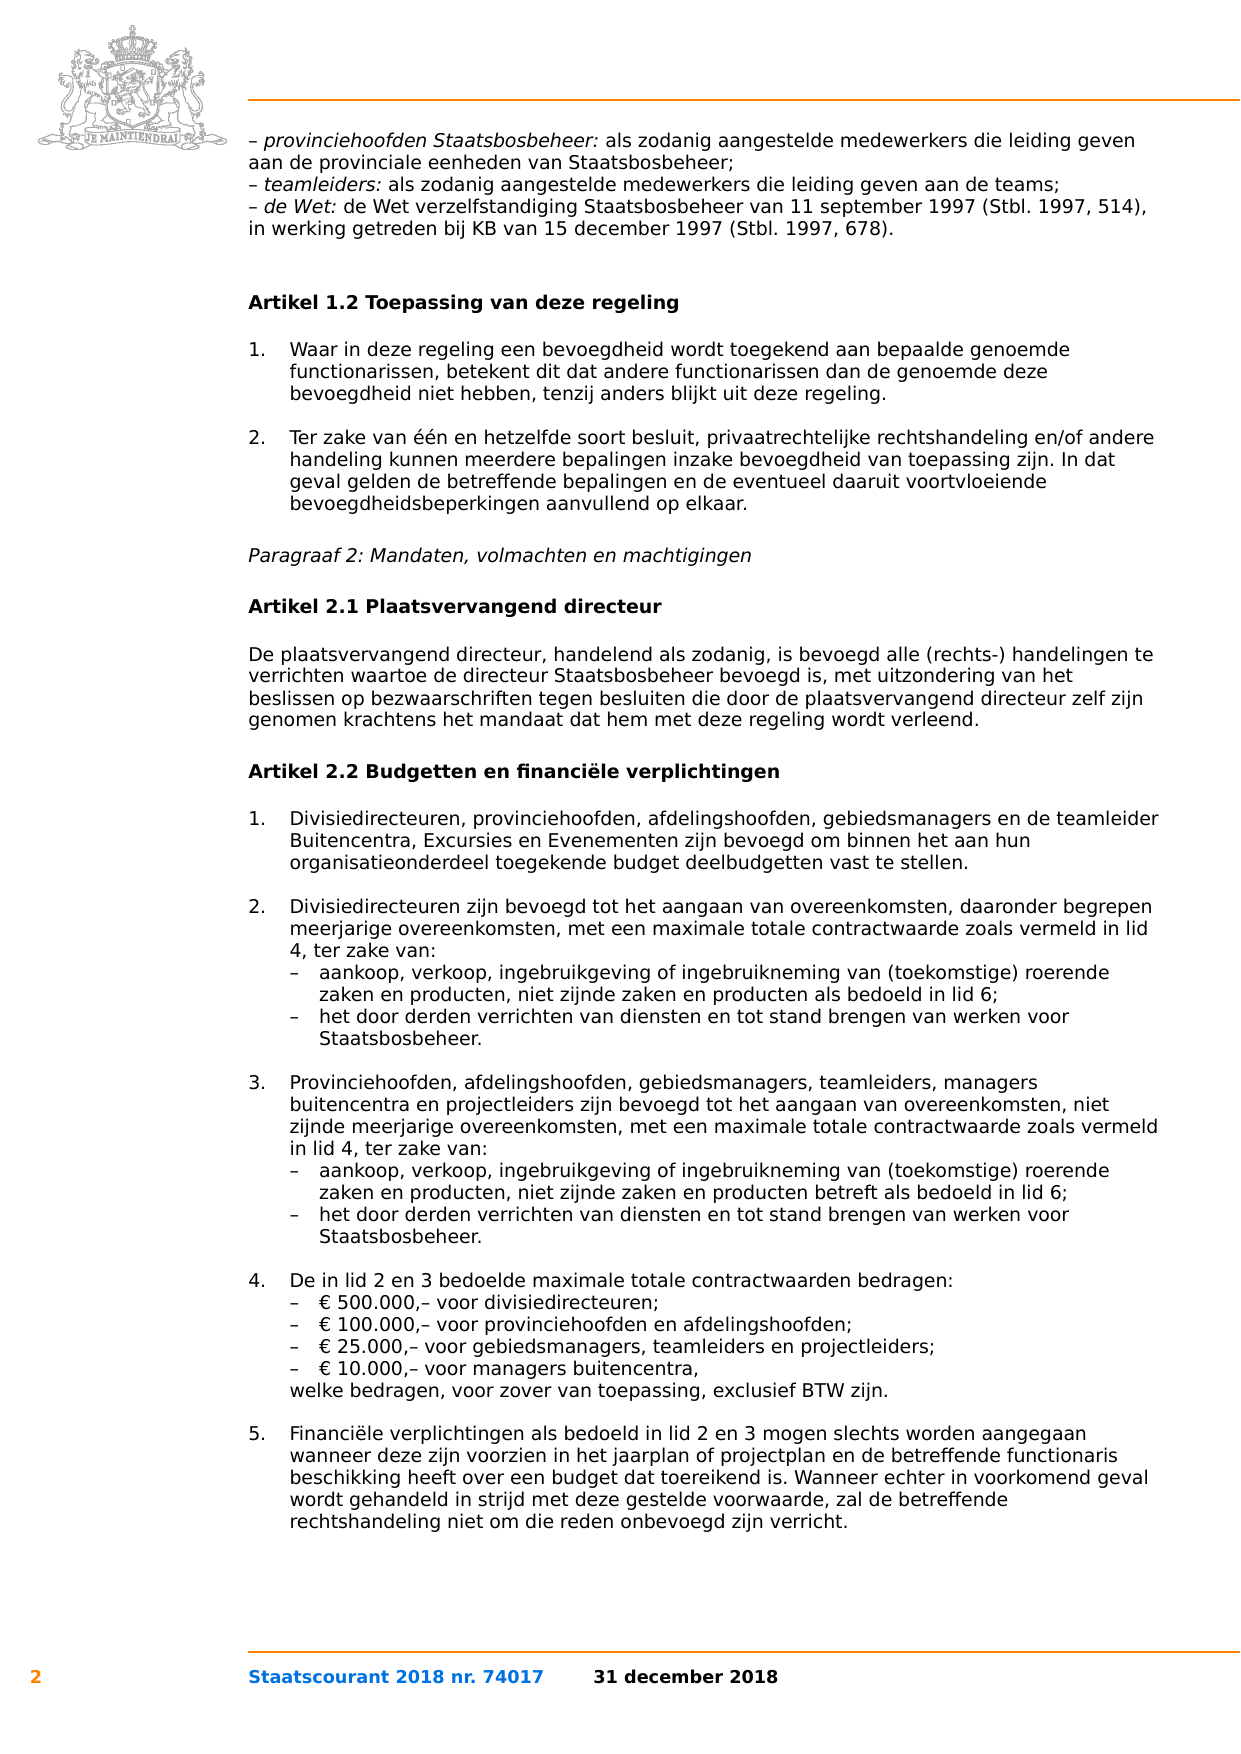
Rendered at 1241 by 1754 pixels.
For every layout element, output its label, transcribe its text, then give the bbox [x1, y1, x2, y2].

text 2. Divisiedirecteuren zijn bevoegd tot het aangaan van overeenkomsten, daaronder begrepen meerjarige overeenkomsten, met een maximale totale contractwaarde zoals vermeld in lid 4, ter zake van: [248, 896, 1163, 962]
text – € 100.000,– voor provinciehoofden en afdelingshoofden; [289, 1313, 1163, 1336]
text welke bedragen, voor zover van toepassing, exclusief BTW zijn. [289, 1379, 1163, 1401]
text 4. De in lid 2 en 3 bedoelde maximale totale contractwaarden bedragen: [248, 1269, 1163, 1292]
text – de Wet: de Wet verzelfstandiging Staatsbosbeheer van 11 september 1997 (Stbl. 1997, 514), in werking getreden bij KB van 15 december 1997 (Stbl. 1997, 678). [248, 196, 1163, 240]
text 2. Ter zake van één en hetzelfde soort besluit, privaatrechtelijke rechtshandeling en/of andere handeling kunnen meerdere bepalingen inzake bevoegdheid van toepassing zijn. In dat geval gelden de betreffende bepalingen en de eventueel daaruit voortvloeiende bevoegdheidsbeperkingen aanvullend op elkaar. [248, 427, 1163, 514]
text – het door derden verrichten van diensten en tot stand brengen van werken voor Staatsbosbeheer. [289, 1204, 1163, 1248]
picture [38, 25, 227, 150]
subtitle Artikel 2.1 Plaatsvervangend directeur [248, 596, 1163, 618]
text 1. Divisiedirecteuren, provinciehoofden, afdelingshoofden, gebiedsmanagers en de teamleider Buitencentra, Excursies en Evenementen zijn bevoegd om binnen het aan hun organisatieonderdeel toegekende budget deelbudgetten vast te stellen. [248, 808, 1163, 874]
text 5. Financiële verplichtingen als bedoeld in lid 2 en 3 mogen slechts worden aangegaan wanneer deze zijn voorzien in het jaarplan of projectplan en de betreffende functionaris beschikking heeft over een budget dat toereikend is. Wanneer echter in voorkomend geval wordt gehandeld in strijd met deze gestelde voorwaarde, zal de betreffende rechtshandeling niet om die reden onbevoegd zijn verricht. [248, 1423, 1163, 1533]
text – aankoop, verkoop, ingebruikgeving of ingebruikneming van (toekomstige) roerende zaken en producten, niet zijnde zaken en producten betreft als bedoeld in lid 6; [289, 1160, 1163, 1204]
text 1. Waar in deze regeling een bevoegdheid wordt toegekend aan bepaalde genoemde functionarissen, betekent dit dat andere functionarissen dan de genoemde deze bevoegdheid niet hebben, tenzij anders blijkt uit deze regeling. [248, 339, 1163, 405]
text – € 500.000,– voor divisiedirecteuren; [289, 1292, 1163, 1313]
text – het door derden verrichten van diensten en tot stand brengen van werken voor Staatsbosbeheer. [289, 1006, 1163, 1050]
text – teamleiders: als zodanig aangestelde medewerkers die leiding geven aan de teams; [248, 174, 1163, 196]
text 3. Provinciehoofden, afdelingshoofden, gebiedsmanagers, teamleiders, managers buitencentra en projectleiders zijn bevoegd tot het aangaan van overeenkomsten, niet zijnde meerjarige overeenkomsten, met een maximale totale contractwaarde zoals vermeld in lid 4, ter zake van: [248, 1072, 1163, 1160]
subtitle Artikel 1.2 Toepassing van deze regeling [248, 292, 1163, 314]
subtitle Artikel 2.2 Budgetten en financiële verplichtingen [248, 761, 1163, 783]
text De plaatsvervangend directeur, handelend als zodanig, is bevoegd alle (rechts-) handelingen te verrichten waartoe de directeur Staatsbosbeheer bevoegd is, met uitzondering van het beslissen op bezwaarschriften tegen besluiten die door de plaatsvervangend directeur zelf zijn genomen krachtens het mandaat dat hem met deze regeling wordt verleend. [248, 643, 1163, 731]
text – € 25.000,– voor gebiedsmanagers, teamleiders en projectleiders; [289, 1336, 1163, 1357]
subtitle Paragraaf 2: Mandaten, volmachten en machtigingen [248, 544, 1163, 566]
text – € 10.000,– voor managers buitencentra, [289, 1357, 1163, 1379]
text – aankoop, verkoop, ingebruikgeving of ingebruikneming van (toekomstige) roerende zaken en producten, niet zijnde zaken en producten als bedoeld in lid 6; [289, 962, 1163, 1006]
text – provinciehoofden Staatsbosbeheer: als zodanig aangestelde medewerkers die leiding geven aan de provinciale eenheden van Staatsbosbeheer; [248, 130, 1163, 174]
